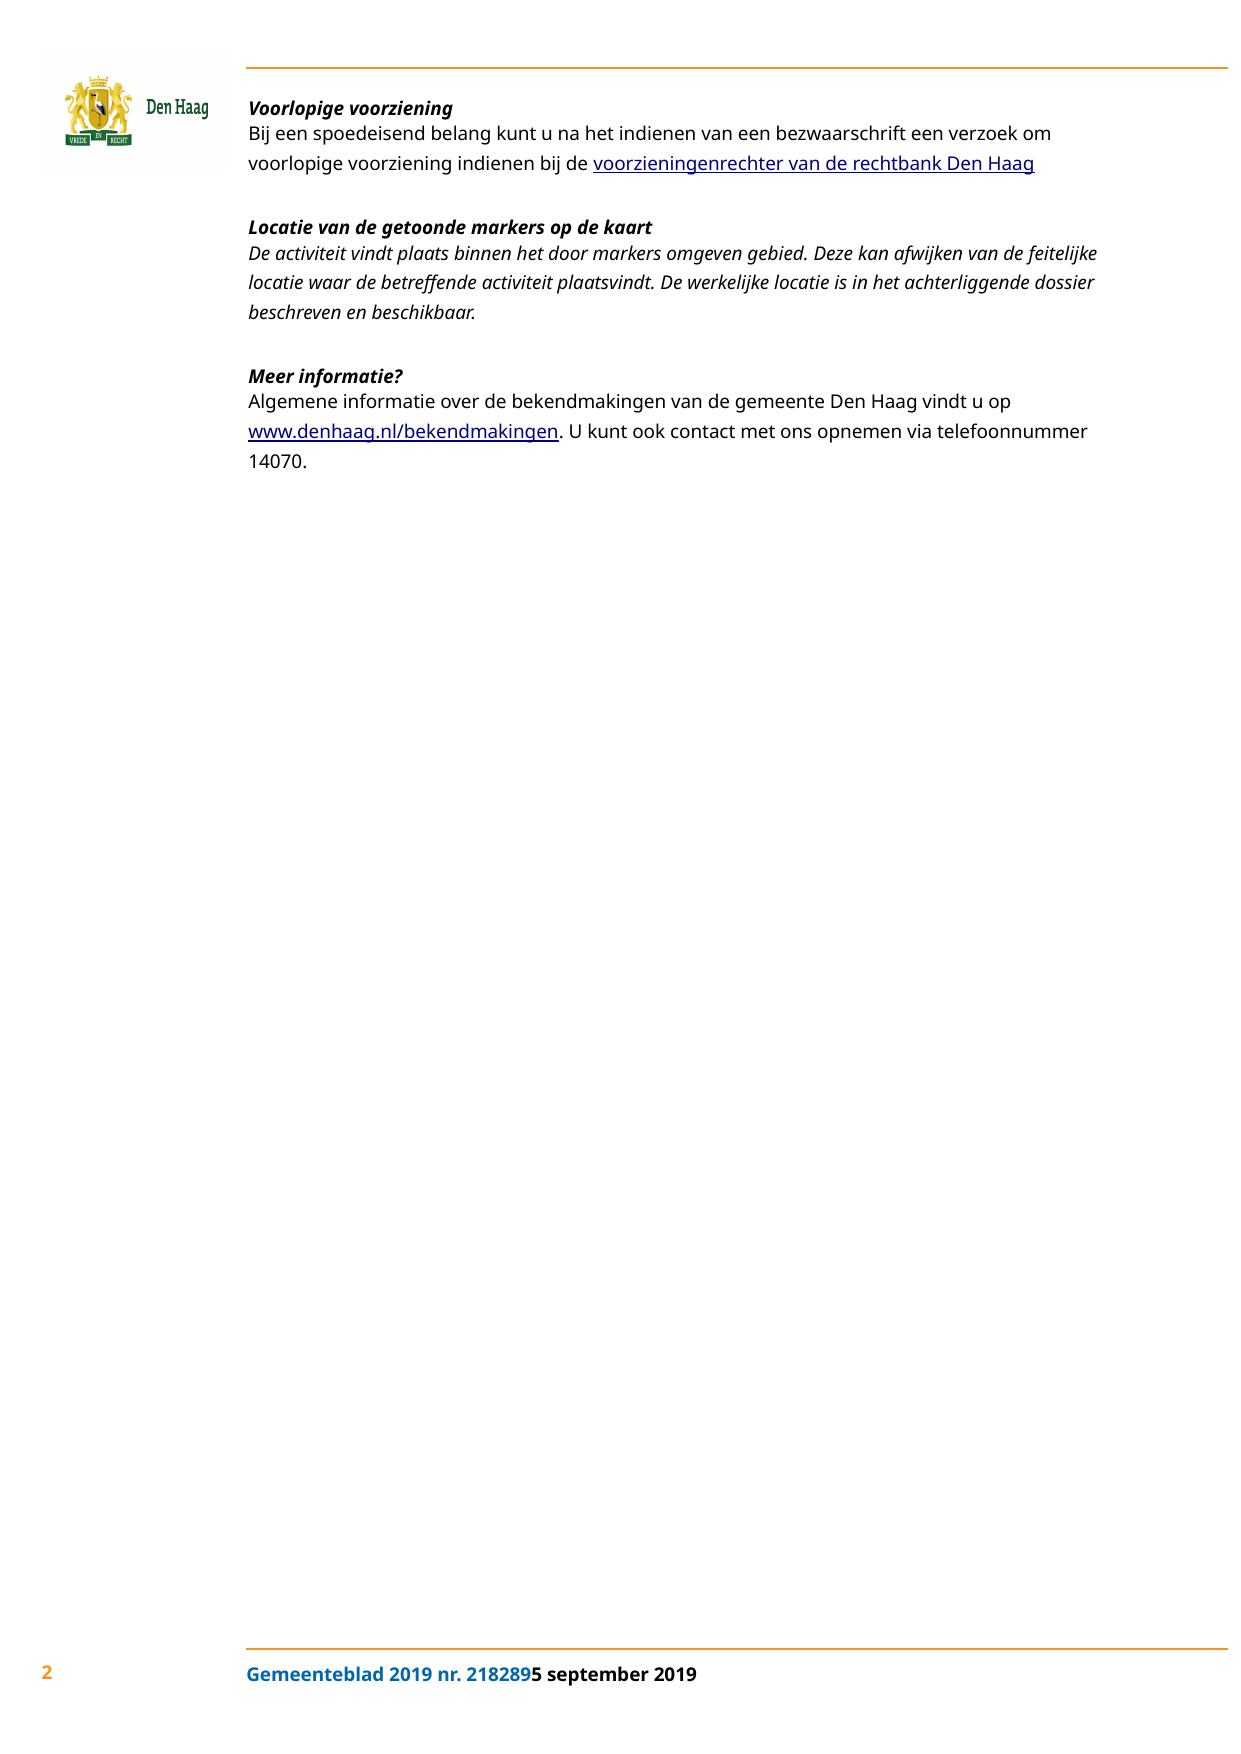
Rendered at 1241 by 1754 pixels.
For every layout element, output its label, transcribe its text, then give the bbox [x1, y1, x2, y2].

text Voorlopige voorziening [248, 95, 1152, 121]
text Meer informatie? [248, 363, 1152, 389]
text Bij een spoedeisend belang kunt u na het indienen van een bezwaarschrift een verzoek om voorlopige voorziening indienen bij de voorzieningenrechter van de rechtbank Den Haag [248, 121, 1152, 176]
picture [41, 47, 231, 172]
text Algemene informatie over de bekendmakingen van de gemeente Den Haag vindt u op www.denhaag.nl/bekendmakingen. U kunt ook contact met ons opnemen via telefoonnummer 14070. [248, 389, 1152, 473]
text Locatie van de getoonde markers op de kaart [248, 214, 1152, 240]
text De activiteit vindt plaats binnen het door markers omgeven gebied. Deze kan afwijken van de feitelijke locatie waar de betreffende activiteit plaatsvindt. De werkelijke locatie is in het achterliggende dossier beschreven en beschikbaar. [248, 240, 1152, 325]
